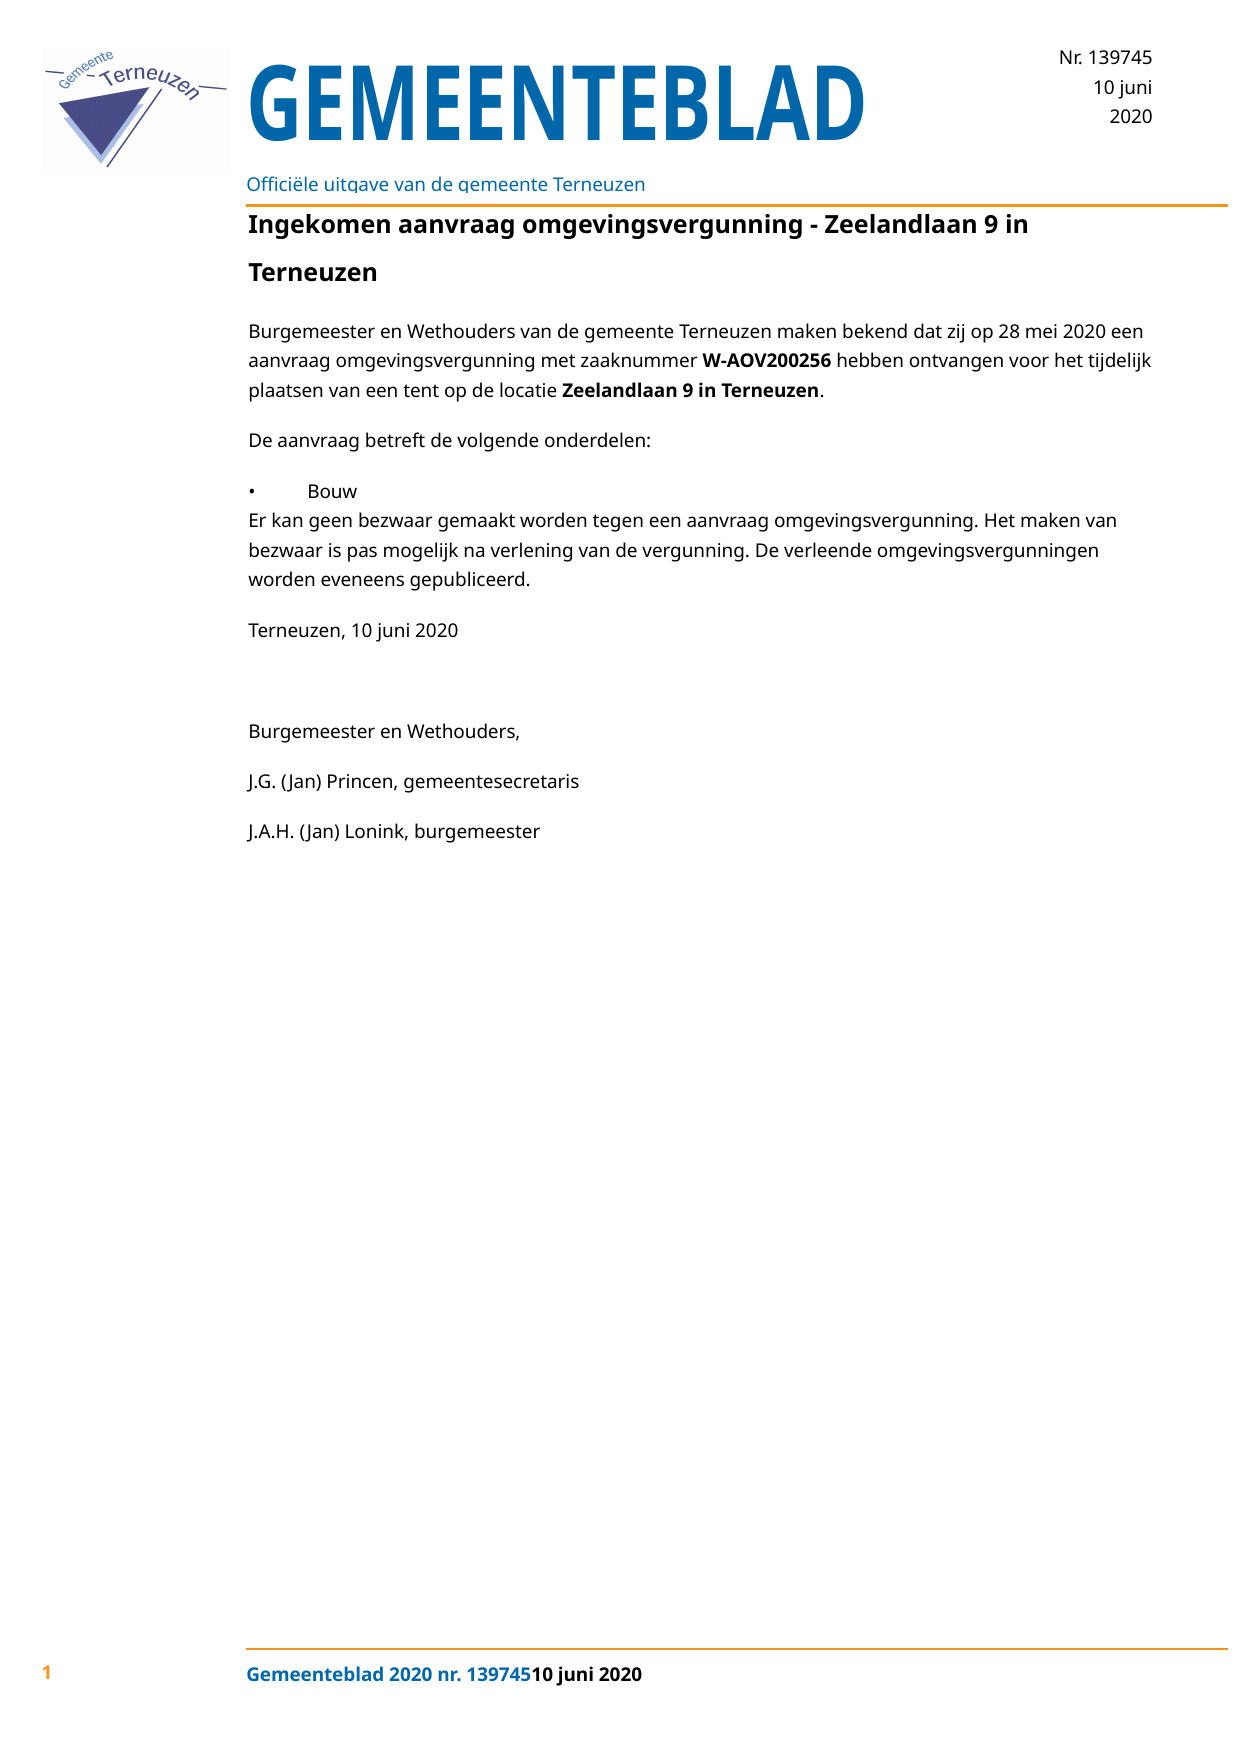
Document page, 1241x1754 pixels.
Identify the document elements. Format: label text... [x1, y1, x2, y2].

text J.G. (Jan) Princen, gemeentesecretaris [248, 768, 1152, 794]
list Bouw [248, 478, 1152, 504]
picture [41, 47, 231, 172]
text Terneuzen, 10 juni 2020 [248, 617, 1152, 643]
text Burgemeester en Wethouders, [248, 718, 1152, 744]
text Burgemeester en Wethouders van de gemeente Terneuzen maken bekend dat zij op 28 mei 2020 een aanvraag omgevingsvergunning met zaaknummer W-AOV200256 hebben ontvangen voor het tijdelijk plaatsen van een tent op de locatie Zeelandlaan 9 in Terneuzen. [248, 318, 1152, 403]
text Er kan geen bezwaar gemaakt worden tegen een aanvraag omgevingsvergunning. Het maken van bezwaar is pas mogelijk na verlening van de vergunning. De verleende omgevingsvergunningen worden eveneens gepubliceerd. [248, 507, 1152, 592]
text J.A.H. (Jan) Lonink, burgemeester [248, 819, 1152, 844]
text Ingekomen aanvraag omgevingsvergunning - Zeelandlaan 9 in Terneuzen [248, 207, 1152, 288]
text De aanvraag betreft de volgende onderdelen: [248, 427, 1152, 453]
